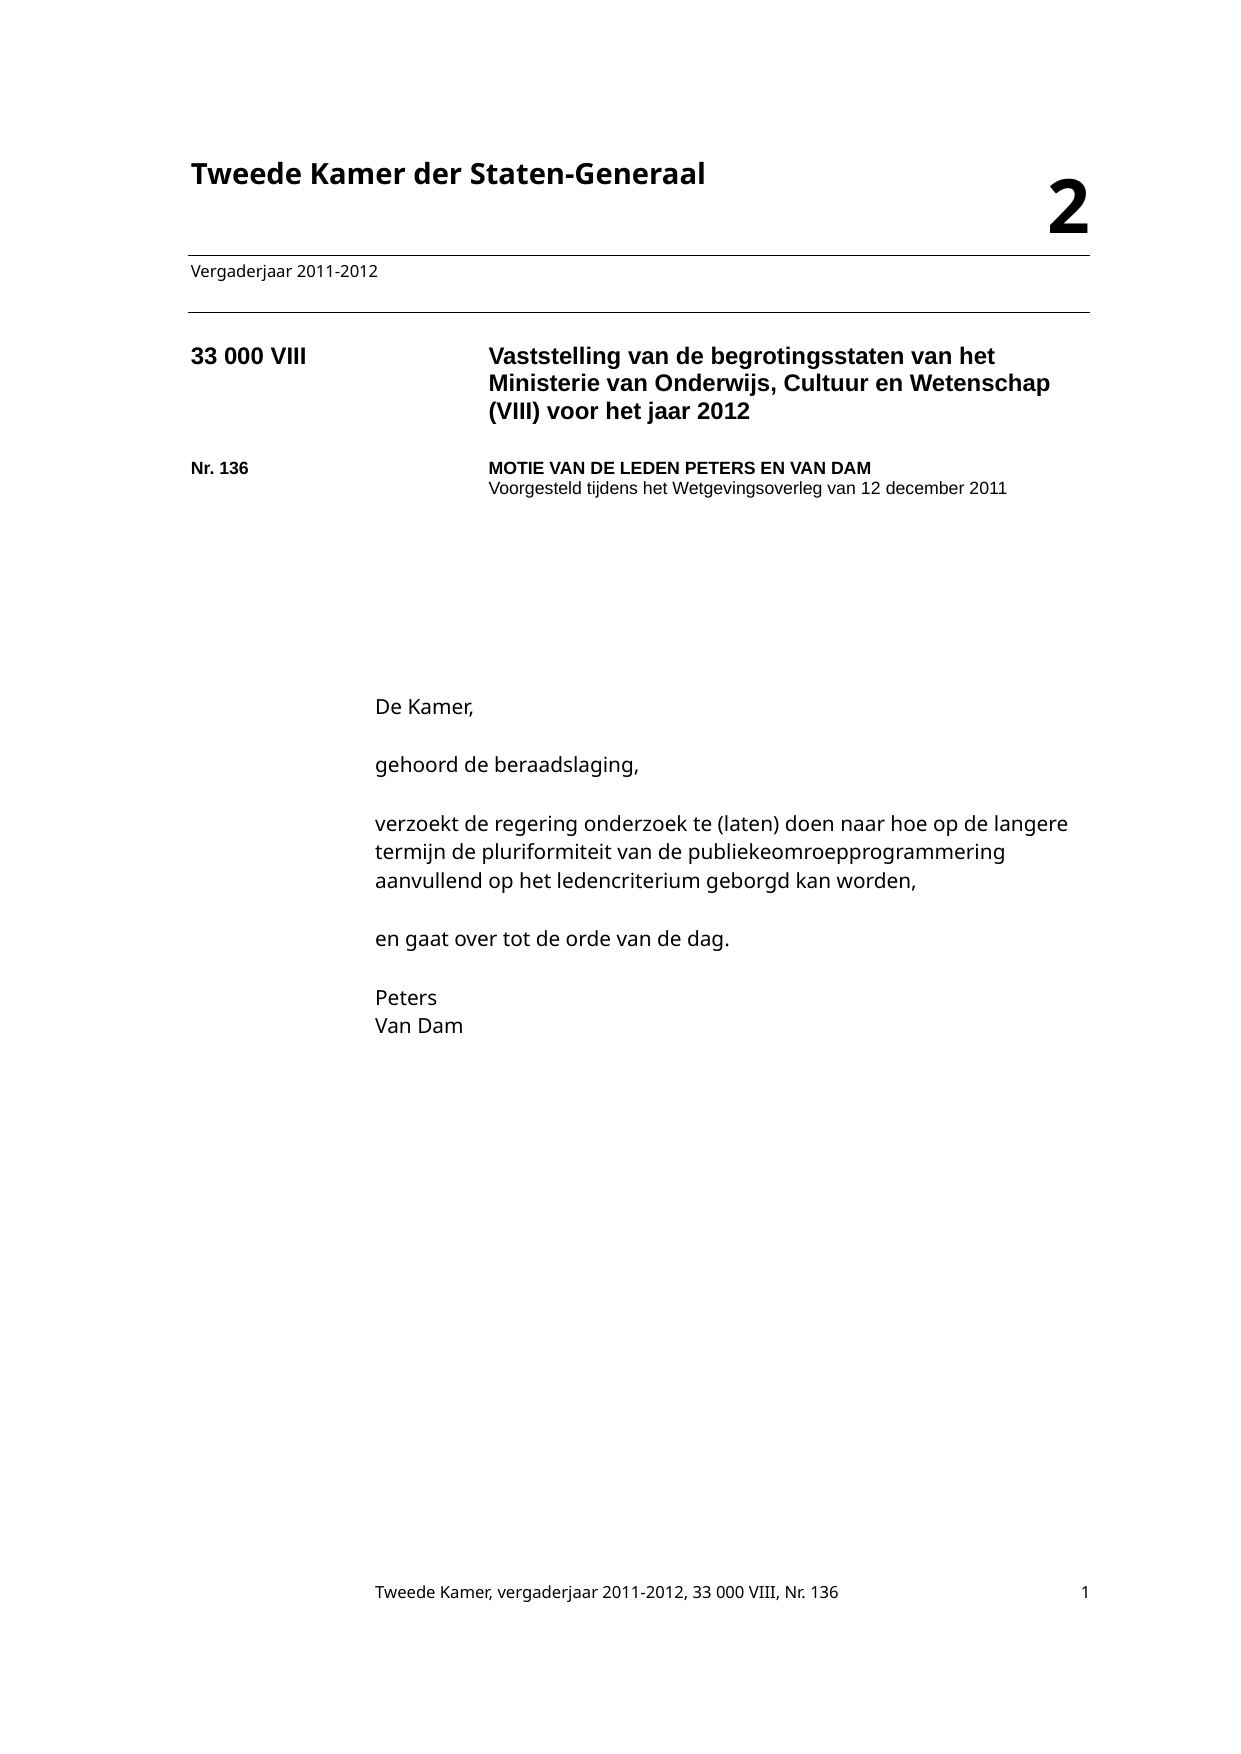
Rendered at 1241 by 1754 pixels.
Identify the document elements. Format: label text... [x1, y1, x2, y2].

table_cell Vergaderjaar 2011-2012 [188, 256, 485, 312]
text Peters [375, 983, 1090, 1011]
table_cell [485, 313, 1090, 339]
table_cell 33 000 VIII [188, 339, 485, 454]
text en gaat over tot de orde van de dag. [375, 924, 1090, 953]
table_cell Nr. 136 [188, 455, 485, 573]
table_cell [485, 256, 1090, 312]
table_cell Vaststelling van de begrotingsstaten van het Ministerie van Onderwijs, Cultuur en Wetenschap (VIII) voor het jaar 2012 [485, 339, 1090, 454]
text Van Dam [375, 1011, 1090, 1039]
table_header 2 [910, 150, 1090, 255]
table_cell [188, 313, 485, 339]
table_cell MOTIE VAN DE LEDEN PETERS EN VAN DAM Voorgesteld tijdens het Wetgevingsoverleg van 12 december 2011 [485, 455, 1090, 573]
table_header Tweede Kamer der Staten-Generaal [188, 150, 909, 255]
text verzoekt de regering onderzoek te (laten) doen naar hoe op de langere termijn de pluriformiteit van de publiekeomroepprogrammering aanvullend op het ledencriterium geborgd kan worden, [375, 809, 1090, 894]
text De Kamer, [375, 692, 1090, 721]
text gehoord de beraadslaging, [375, 751, 1090, 779]
